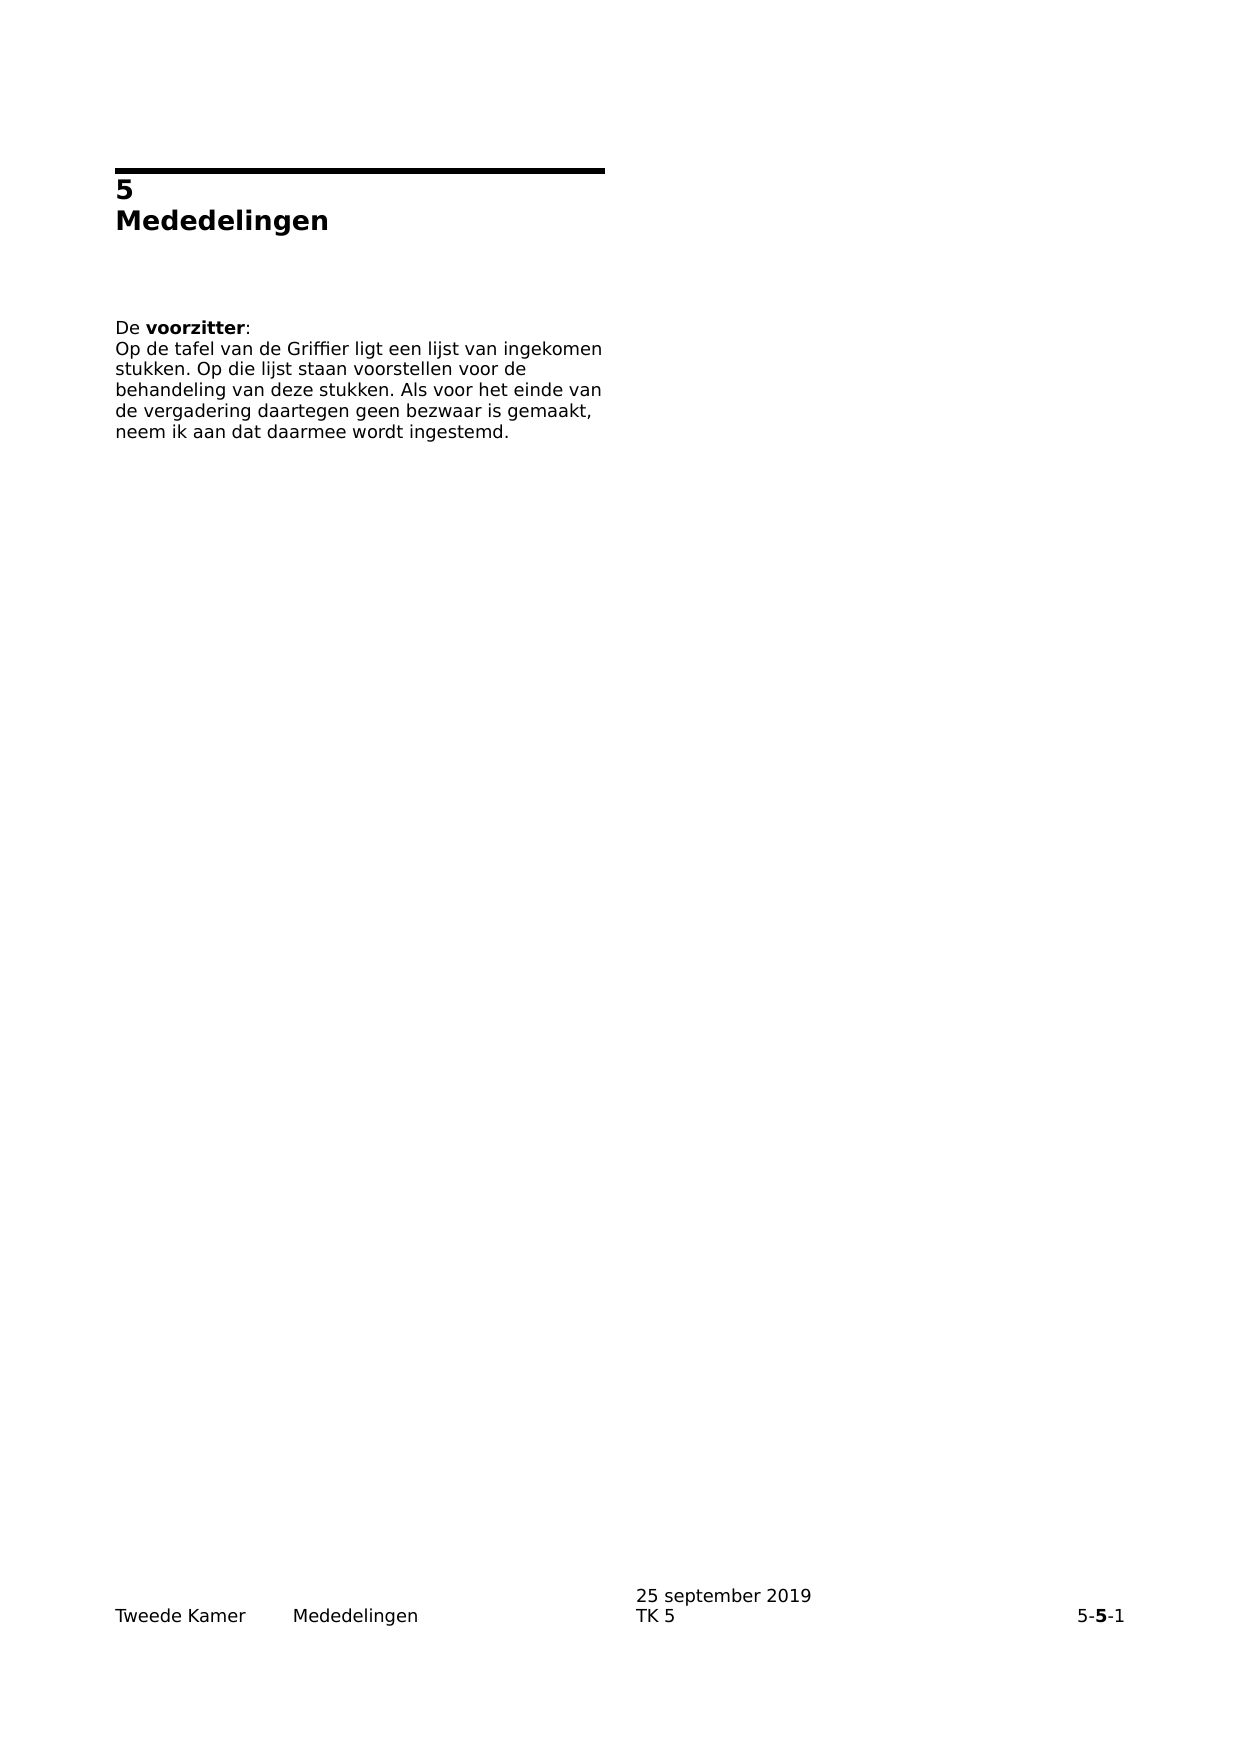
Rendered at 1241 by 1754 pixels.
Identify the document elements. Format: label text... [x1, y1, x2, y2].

title 5 Mededelingen [115, 174, 605, 237]
text De voorzitter: [115, 318, 605, 338]
text Op de tafel van de Griffier ligt een lijst van ingekomen stukken. Op die lijst staan voorstellen voor de behandeling van deze stukken. Als voor het einde van de vergadering daartegen geen bezwaar is gemaakt, neem ik aan dat daarmee wordt ingestemd. [115, 338, 605, 442]
